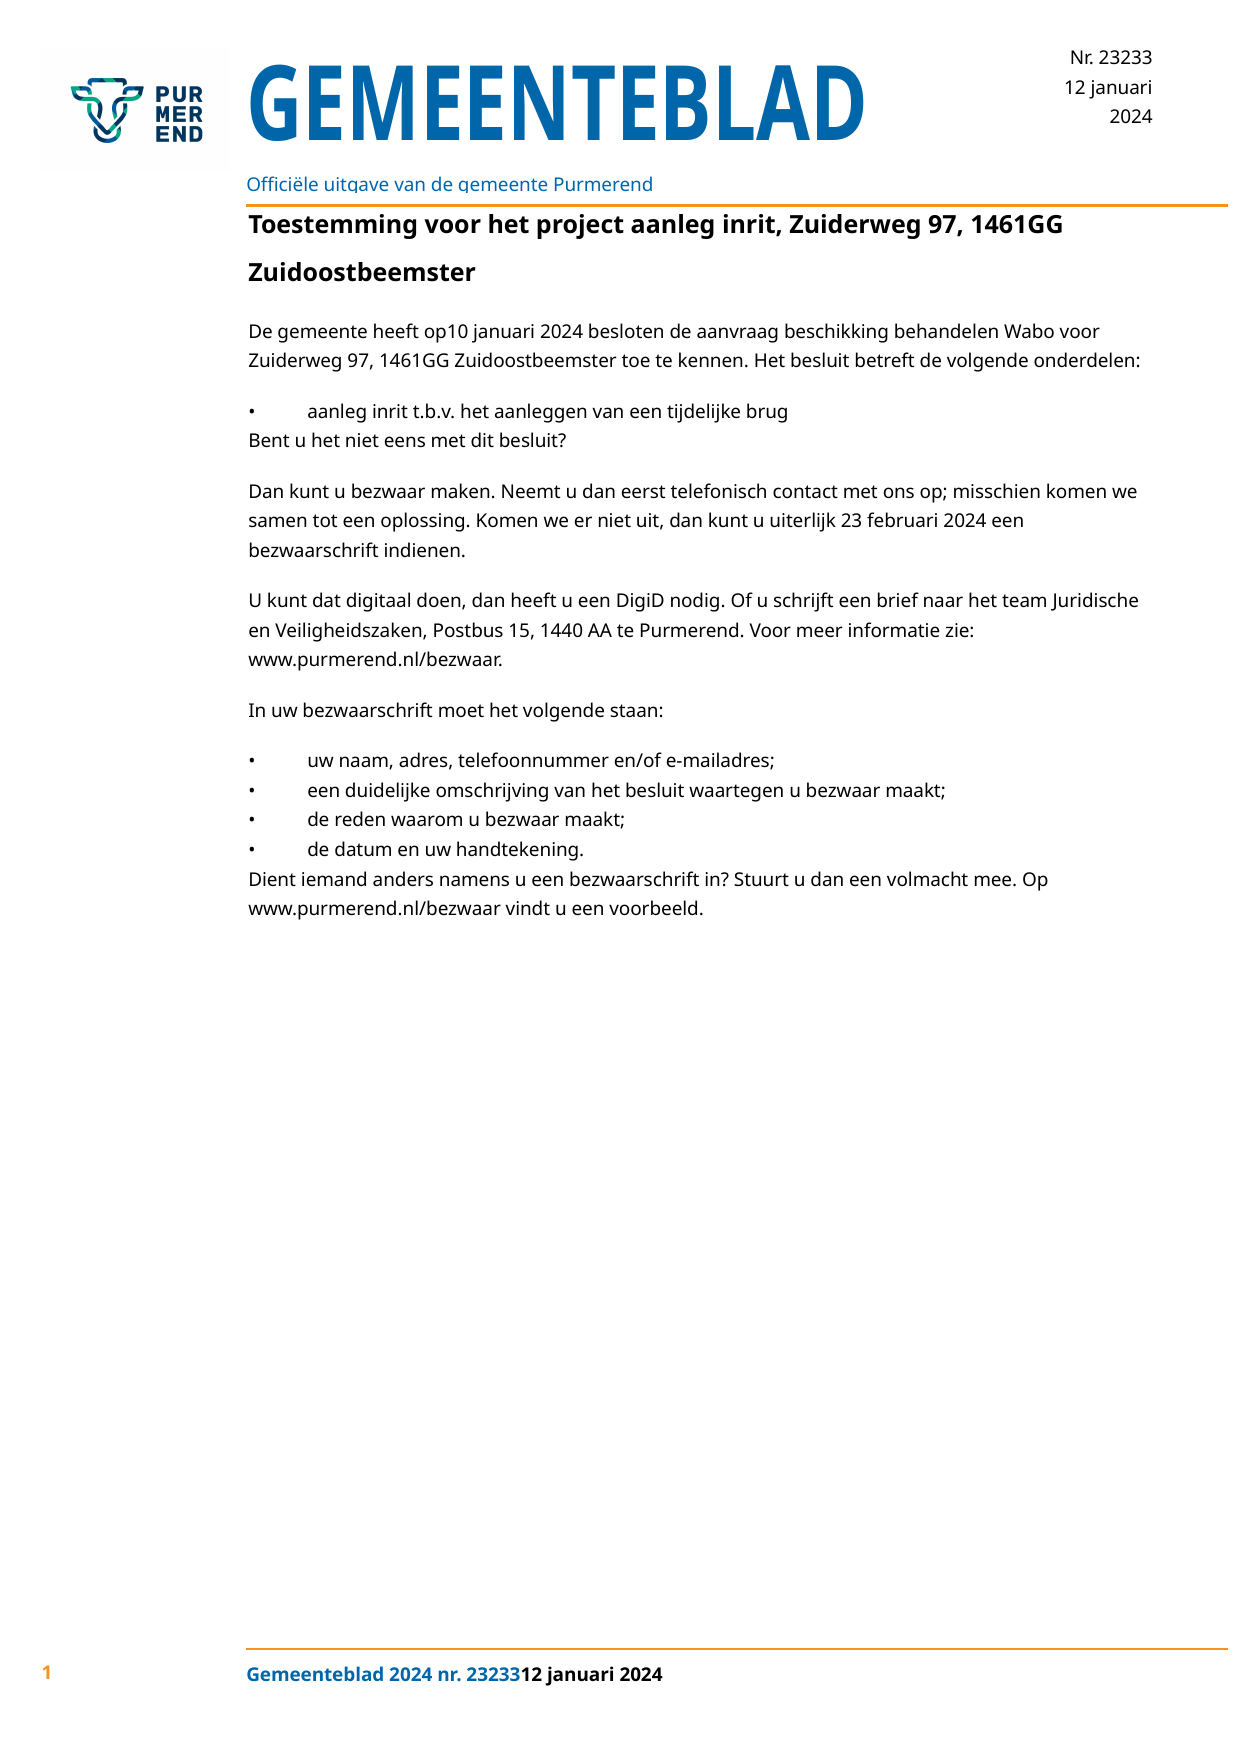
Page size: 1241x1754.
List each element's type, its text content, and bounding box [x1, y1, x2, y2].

text Dan kunt u bezwaar maken. Neemt u dan eerst telefonisch contact met ons op; misschien komen we samen tot een oplossing. Komen we er niet uit, dan kunt u uiterlijk 23 februari 2024 een bezwaarschrift indienen. [248, 478, 1152, 563]
text Dient iemand anders namens u een bezwaarschrift in? Stuurt u dan een volmacht mee. Op www.purmerend.nl/bezwaar vindt u een voorbeeld. [248, 866, 1152, 921]
picture [41, 47, 231, 172]
list de datum en uw handtekening. [248, 836, 1152, 862]
list de reden waarom u bezwaar maakt; [248, 807, 1152, 832]
text In uw bezwaarschrift moet het volgende staan: [248, 697, 1152, 723]
text U kunt dat digitaal doen, dan heeft u een DigiD nodig. Of u schrijft een brief naar het team Juridische en Veiligheidszaken, Postbus 15, 1440 AA te Purmerend. Voor meer informatie zie: www.purmerend.nl/bezwaar. [248, 587, 1152, 672]
text Toestemming voor het project aanleg inrit, Zuiderweg 97, 1461GG Zuidoostbeemster [248, 207, 1152, 288]
list aanleg inrit t.b.v. het aanleggen van een tijdelijke brug [248, 398, 1152, 424]
list een duidelijke omschrijving van het besluit waartegen u bezwaar maakt; [248, 777, 1152, 803]
list uw naam, adres, telefoonnummer en/of e-mailadres; [248, 747, 1152, 773]
text Bent u het niet eens met dit besluit? [248, 427, 1152, 453]
text De gemeente heeft op10 januari 2024 besloten de aanvraag beschikking behandelen Wabo voor Zuiderweg 97, 1461GG Zuidoostbeemster toe te kennen. Het besluit betreft de volgende onderdelen: [248, 318, 1152, 373]
